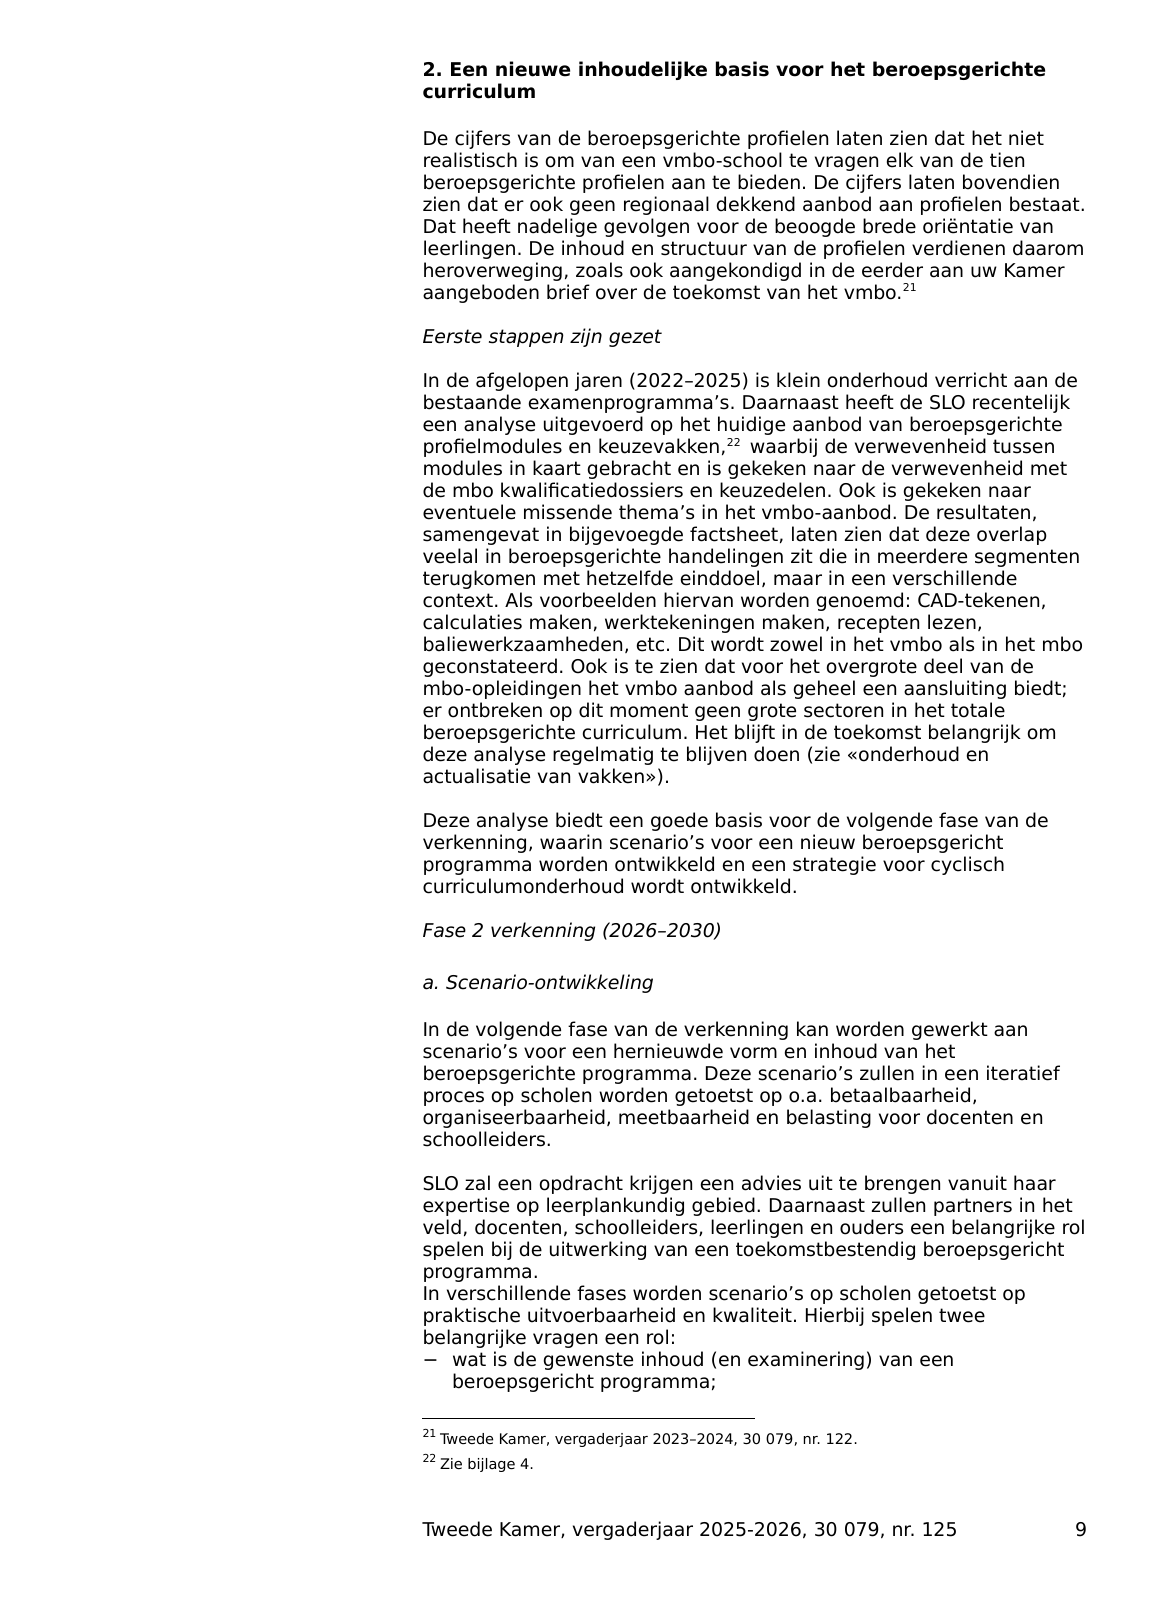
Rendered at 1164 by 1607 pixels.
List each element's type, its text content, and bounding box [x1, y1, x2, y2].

text In verschillende fases worden scenario’s op scholen getoetst op praktische uitvoerbaarheid en kwaliteit. Hierbij spelen twee belangrijke vragen een rol: [422, 1283, 1087, 1349]
text Deze analyse biedt een goede basis voor de volgende fase van de verkenning, waarin scenario’s voor een nieuw beroepsgericht programma worden ontwikkeld en een strategie voor cyclisch curriculumonderhoud wordt ontwikkeld. [422, 810, 1087, 898]
subtitle Eerste stappen zijn gezet [422, 326, 1087, 348]
text Zie bijlage 4. [422, 1452, 1087, 1474]
text Tweede Kamer, vergaderjaar 2023–2024, 30 079, nr. 122. [422, 1427, 1087, 1449]
text − wat is de gewenste inhoud (en examinering) van een beroepsgericht programma; [422, 1349, 1087, 1393]
subtitle Fase 2 verkenning (2026–2030) [422, 920, 1087, 942]
subtitle a. Scenario-ontwikkeling [422, 972, 1087, 994]
text De cijfers van de beroepsgerichte profielen laten zien dat het niet realistisch is om van een vmbo-school te vragen elk van de tien beroepsgerichte profielen aan te bieden. De cijfers laten bovendien zien dat er ook geen regionaal dekkend aanbod aan profielen bestaat. Dat heeft nadelige gevolgen voor de beoogde brede oriëntatie van leerlingen. De inhoud en structuur van de profielen verdienen daarom heroverweging, zoals ook aangekondigd in de eerder aan uw Kamer aangeboden brief over de toekomst van het vmbo. [422, 128, 1087, 304]
text SLO zal een opdracht krijgen een advies uit te brengen vanuit haar expertise op leerplankundig gebied. Daarnaast zullen partners in het veld, docenten, schoolleiders, leerlingen en ouders een belangrijke rol spelen bij de uitwerking van een toekomstbestendig beroepsgericht programma. [422, 1173, 1087, 1283]
subtitle 2. Een nieuwe inhoudelijke basis voor het beroepsgerichte curriculum [422, 59, 1087, 103]
text In de afgelopen jaren (2022–2025) is klein onderhoud verricht aan de bestaande examenprogramma’s. Daarnaast heeft de SLO recentelijk een analyse uitgevoerd op het huidige aanbod van beroepsgerichte profielmodules en keuzevakken, waarbij de verwevenheid tussen modules in kaart gebracht en is gekeken naar de verwevenheid met de mbo kwalificatiedossiers en keuzedelen. Ook is gekeken naar eventuele missende thema’s in het vmbo-aanbod. De resultaten, samengevat in bijgevoegde factsheet, laten zien dat deze overlap veelal in beroepsgerichte handelingen zit die in meerdere segmenten terugkomen met hetzelfde einddoel, maar in een verschillende context. Als voorbeelden hiervan worden genoemd: CAD-tekenen, calculaties maken, werktekeningen maken, recepten lezen, baliewerkzaamheden, etc. Dit wordt zowel in het vmbo als in het mbo geconstateerd. Ook is te zien dat voor het overgrote deel van de mbo-opleidingen het vmbo aanbod als geheel een aansluiting biedt; er ontbreken op dit moment geen grote sectoren in het totale beroepsgerichte curriculum. Het blijft in de toekomst belangrijk om deze analyse regelmatig te blijven doen (zie «onderhoud en actualisatie van vakken»). [422, 370, 1087, 788]
text In de volgende fase van de verkenning kan worden gewerkt aan scenario’s voor een hernieuwde vorm en inhoud van het beroepsgerichte programma. Deze scenario’s zullen in een iteratief proces op scholen worden getoetst op o.a. betaalbaarheid, organiseerbaarheid, meetbaarheid en belasting voor docenten en schoolleiders. [422, 1019, 1087, 1151]
